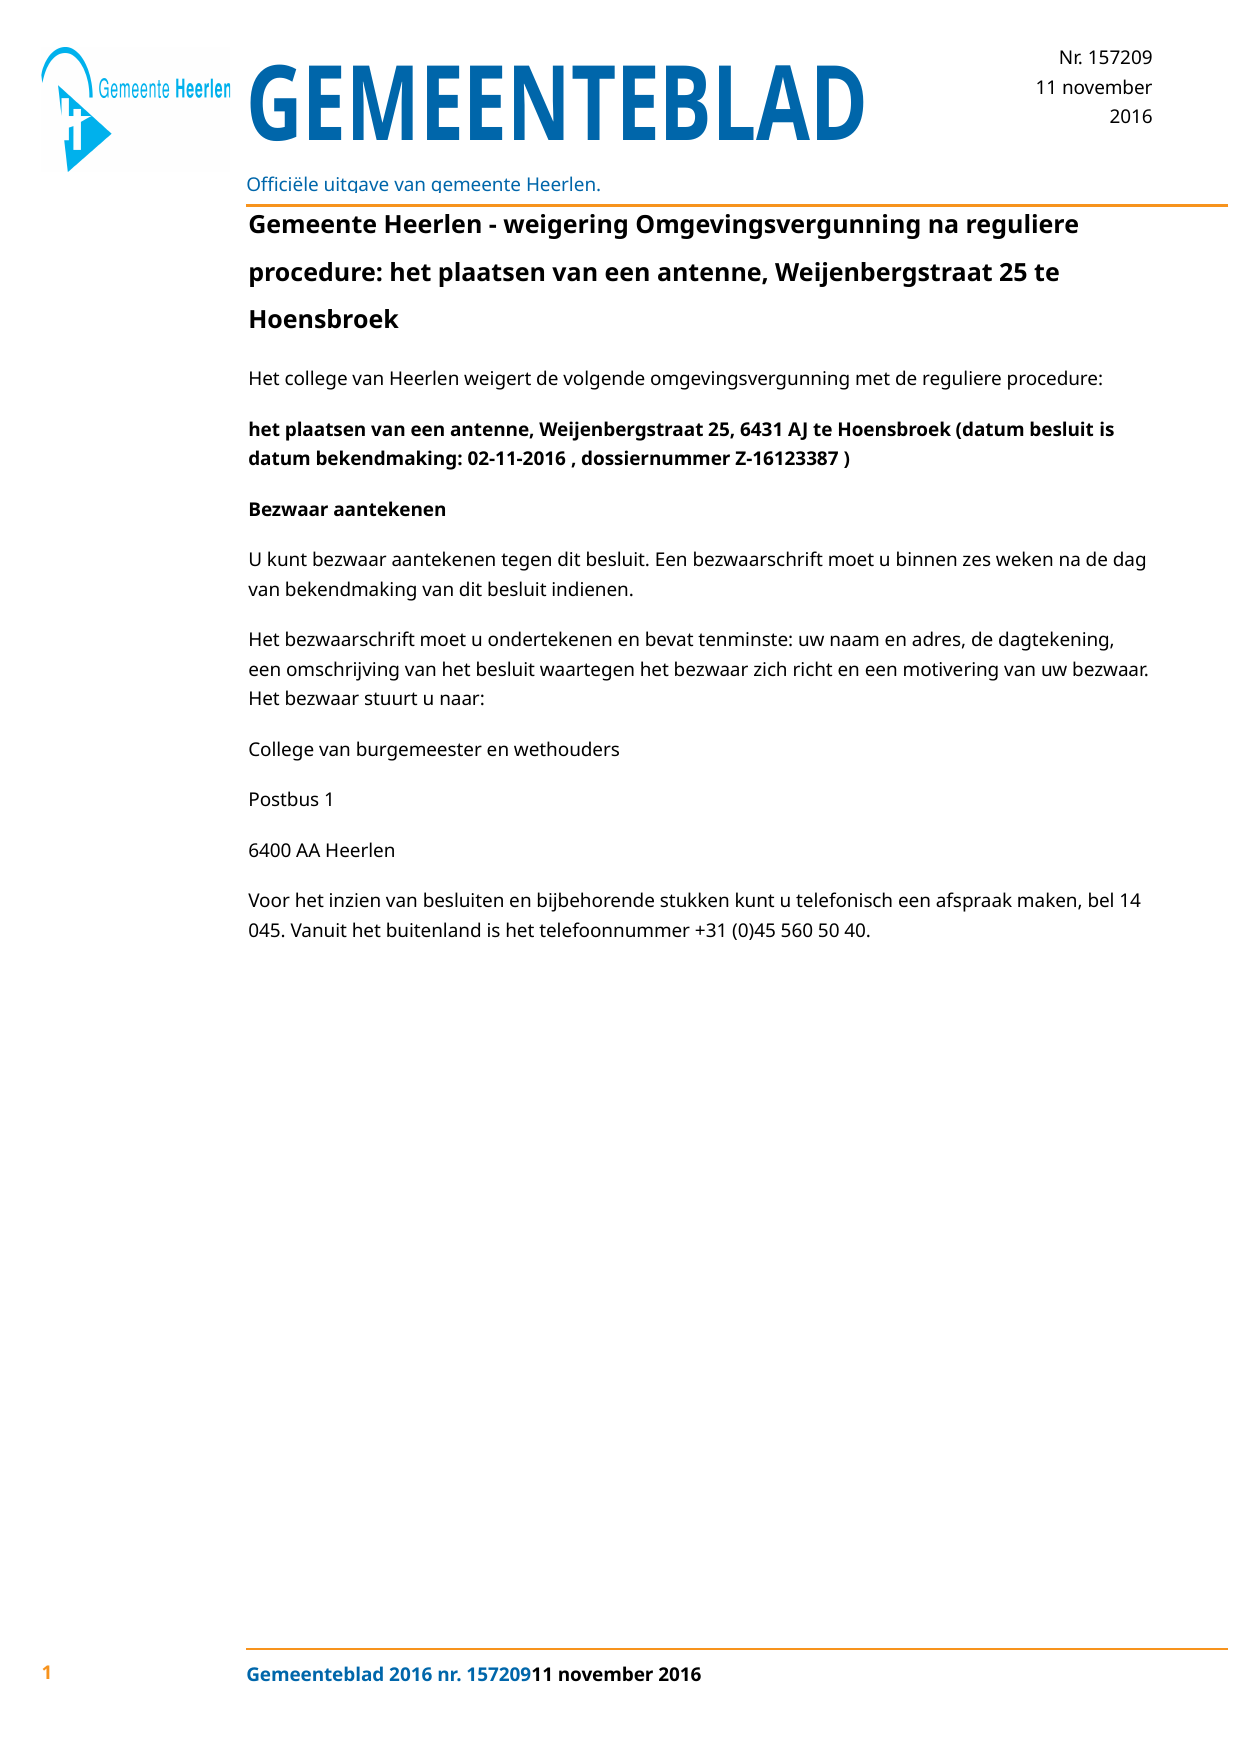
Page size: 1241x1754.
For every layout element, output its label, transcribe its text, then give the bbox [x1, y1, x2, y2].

text 6400 AA Heerlen [248, 837, 1152, 862]
text U kunt bezwaar aantekenen tegen dit besluit. Een bezwaarschrift moet u binnen zes weken na de dag van bekendmaking van dit besluit indienen. [248, 546, 1152, 602]
text Postbus 1 [248, 786, 1152, 812]
picture [41, 47, 231, 172]
text het plaatsen van een antenne, Weijenbergstraat 25, 6431 AJ te Hoensbroek (datum besluit is datum bekendmaking: 02-11-2016 , dossiernummer Z-16123387 ) [248, 416, 1152, 471]
text Het bezwaarschrift moet u ondertekenen en bevat tenminste: uw naam en adres, de dagtekening, een omschrijving van het besluit waartegen het bezwaar zich richt en een motivering van uw bezwaar. Het bezwaar stuurt u naar: [248, 626, 1152, 711]
text Het college van Heerlen weigert de volgende omgevingsvergunning met de reguliere procedure: [248, 366, 1152, 391]
picture [41, 47, 58, 70]
text Gemeente Heerlen - weigering Omgevingsvergunning na reguliere procedure: het plaatsen van een antenne, Weijenbergstraat 25 te Hoensbroek [248, 207, 1152, 336]
text College van burgemeester en wethouders [248, 736, 1152, 762]
text Bezwaar aantekenen [248, 496, 1152, 522]
text Voor het inzien van besluiten en bijbehorende stukken kunt u telefonisch een afspraak maken, bel 14 045. Vanuit het buitenland is het telefoonnummer +31 (0)45 560 50 40. [248, 887, 1152, 942]
